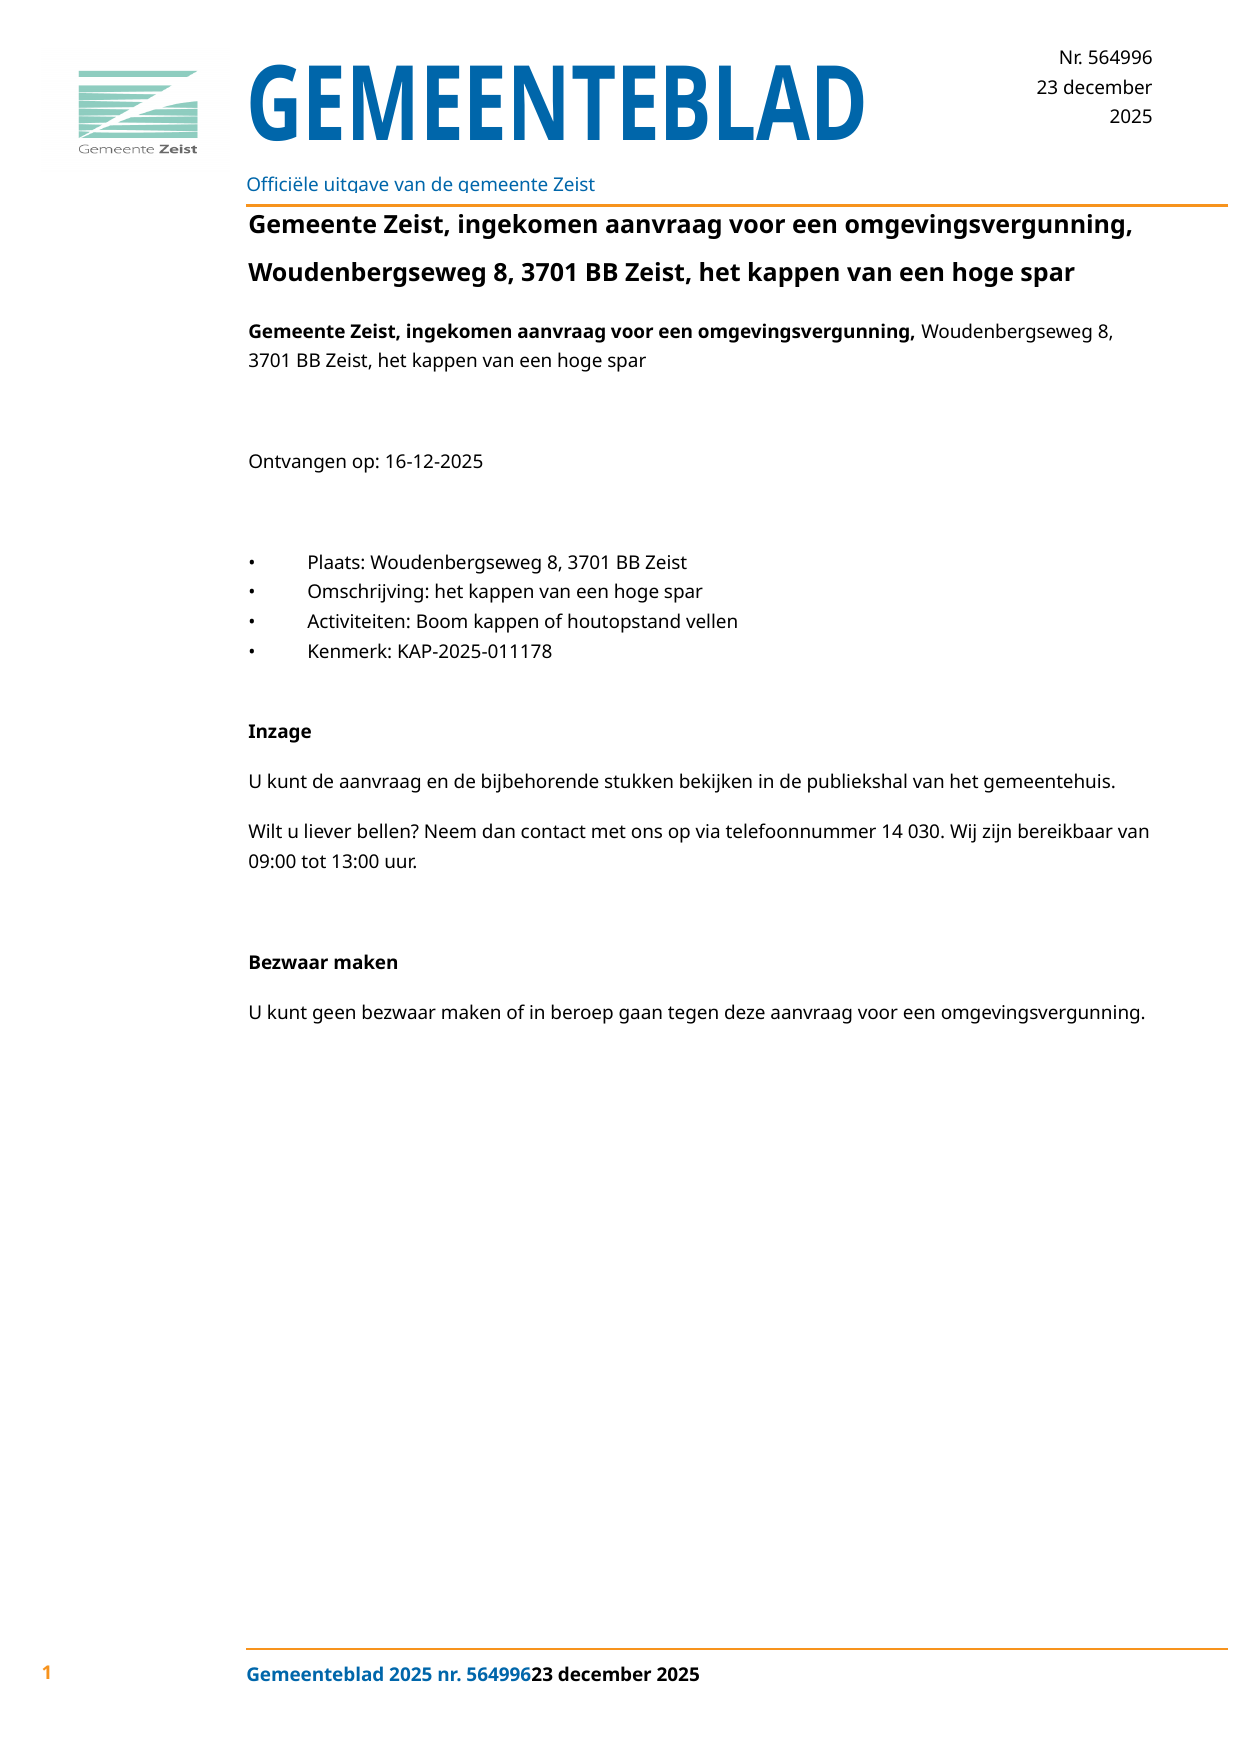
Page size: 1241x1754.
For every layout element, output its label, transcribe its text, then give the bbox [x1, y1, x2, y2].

picture [41, 47, 231, 172]
text Bezwaar maken [248, 949, 1152, 975]
list Kenmerk: KAP-2025-011178 [248, 638, 1152, 664]
text U kunt de aanvraag en de bijbehorende stukken bekijken in de publiekshal van het gemeentehuis. [248, 768, 1152, 794]
list Activiteiten: Boom kappen of houtopstand vellen [248, 608, 1152, 634]
text U kunt geen bezwaar maken of in beroep gaan tegen deze aanvraag voor een omgevingsvergunning. [248, 999, 1152, 1025]
text Ontvangen op: 16-12-2025 [248, 448, 1152, 474]
list Omschrijving: het kappen van een hoge spar [248, 579, 1152, 604]
list Plaats: Woudenbergseweg 8, 3701 BB Zeist [248, 549, 1152, 575]
text Gemeente Zeist, ingekomen aanvraag voor een omgevingsvergunning, Woudenbergseweg 8, 3701 BB Zeist, het kappen van een hoge spar [248, 318, 1152, 373]
text Gemeente Zeist, ingekomen aanvraag voor een omgevingsvergunning, Woudenbergseweg 8, 3701 BB Zeist, het kappen van een hoge spar [248, 207, 1152, 288]
text Inzage [248, 718, 1152, 744]
text Wilt u liever bellen? Neem dan contact met ons op via telefoonnummer 14 030. Wij zijn bereikbaar van 09:00 tot 13:00 uur. [248, 819, 1152, 874]
